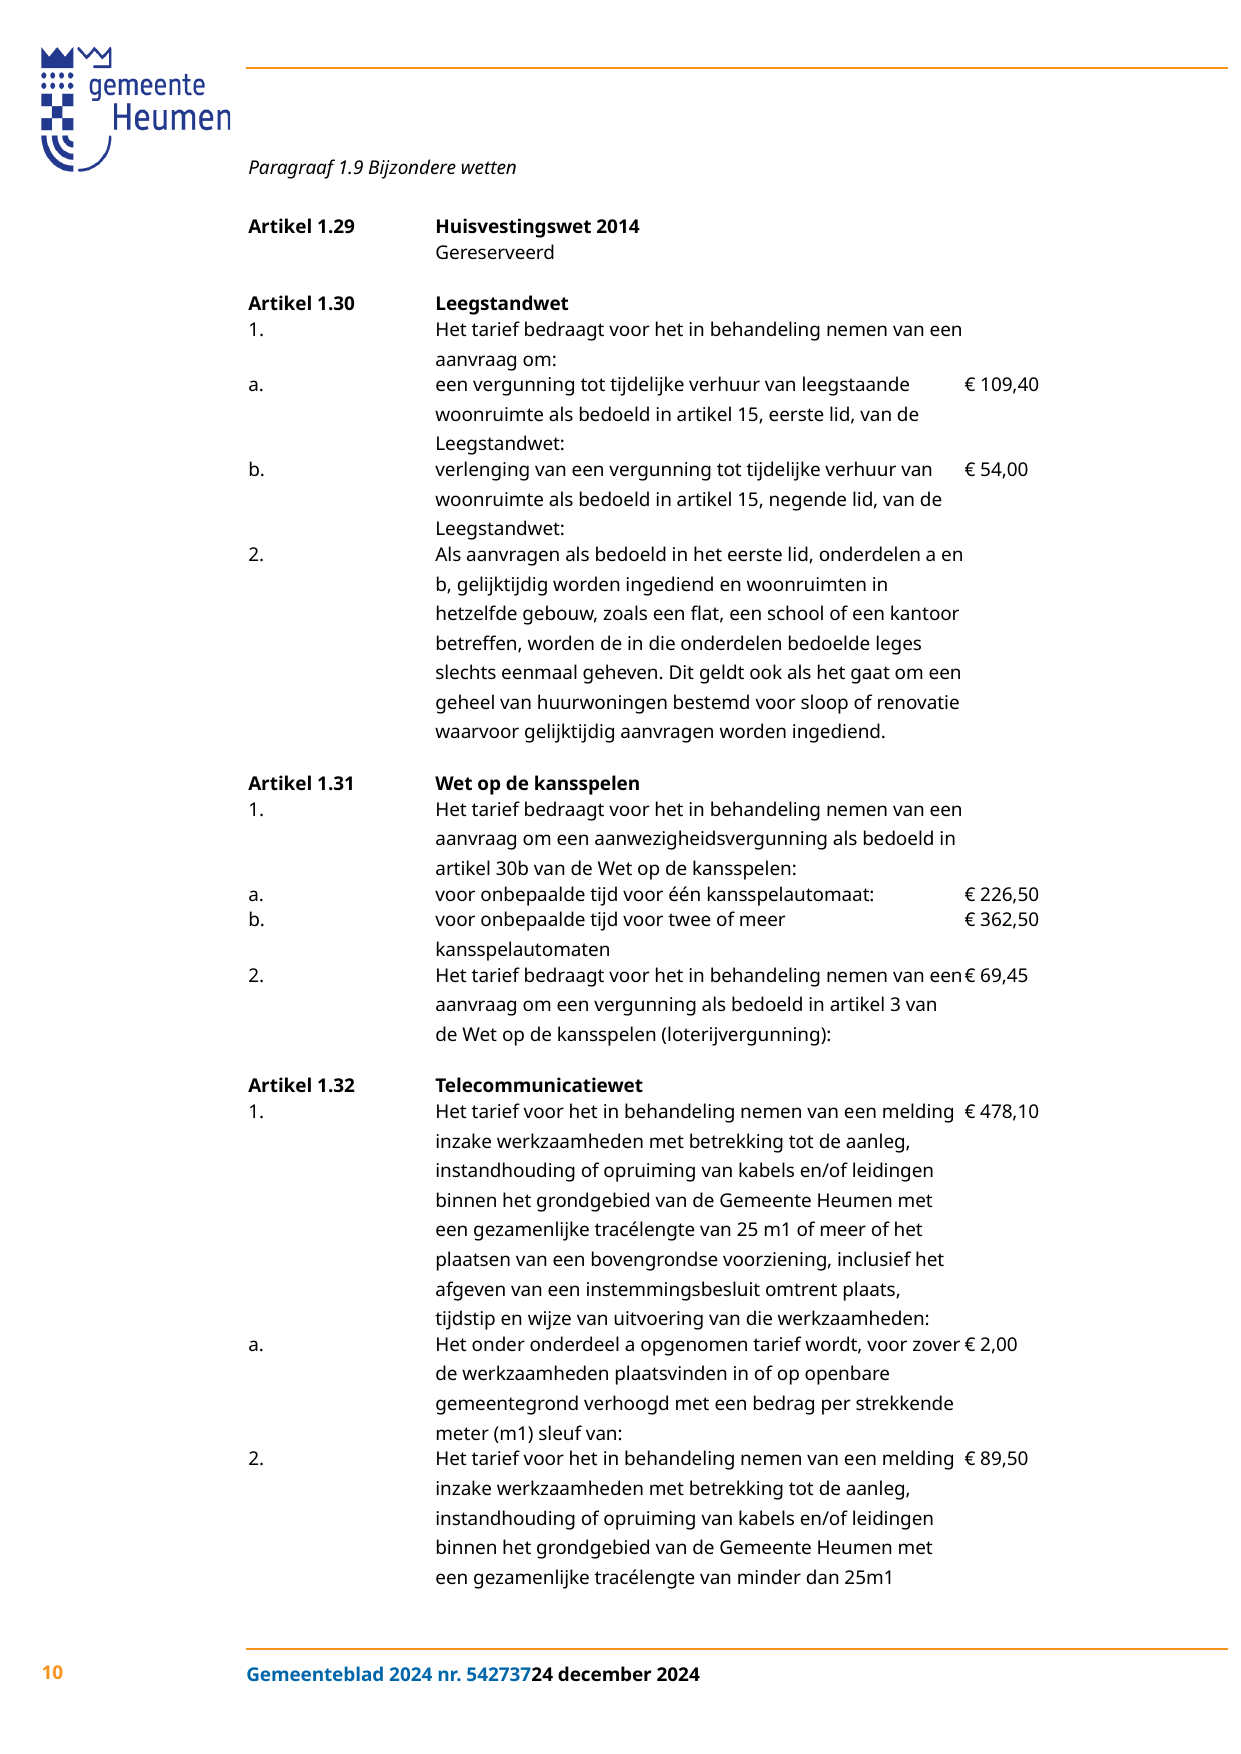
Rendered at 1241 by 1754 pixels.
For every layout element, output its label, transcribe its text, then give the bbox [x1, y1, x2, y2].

table_cell [964, 290, 1152, 316]
table_cell € 89,50 [964, 1446, 1152, 1589]
table_cell 2. [248, 1446, 435, 1589]
table_cell € 362,50 [964, 907, 1152, 962]
table_cell 1. [248, 1098, 435, 1331]
table_cell [964, 265, 1152, 290]
table_cell a. [248, 1331, 435, 1446]
table_cell Als aanvragen als bedoeld in het eerste lid, onderdelen a en b, gelijktijdig worden ingediend en woonruimten in hetzelfde gebouw, zoals een flat, een school of een kantoor betreffen, worden de in die onderdelen bedoelde leges slechts eenmaal geheven. Dit geldt ook als het gaat om een geheel van huurwoningen bestemd voor sloop of renovatie waarvoor gelijktijdig aanvragen worden ingediend. [435, 541, 964, 744]
table_cell Artikel 1.32 [248, 1073, 435, 1098]
table_cell a. [248, 371, 435, 456]
table_cell b. [248, 456, 435, 541]
table_cell Het tarief bedraagt voor het in behandeling nemen van een aanvraag om een vergunning als bedoeld in artikel 3 van de Wet op de kansspelen (loterijvergunning): [435, 962, 964, 1047]
table_cell voor onbepaalde tijd voor één kansspelautomaat: [435, 881, 964, 907]
table_cell [248, 265, 435, 290]
table_cell voor onbepaalde tijd voor twee of meer kansspelautomaten [435, 907, 964, 962]
table_cell een vergunning tot tijdelijke verhuur van leegstaande woonruimte als bedoeld in artikel 15, eerste lid, van de Leegstandwet: [435, 371, 964, 456]
table_cell 1. [248, 796, 435, 881]
table_header [964, 213, 1152, 239]
table_cell Artikel 1.30 [248, 290, 435, 316]
table_cell € 69,45 [964, 962, 1152, 1047]
table_cell € 2,00 [964, 1331, 1152, 1446]
table_cell Het onder onderdeel a opgenomen tarief wordt, voor zover de werkzaamheden plaatsvinden in of op openbare gemeentegrond verhoogd met een bedrag per strekkende meter (m1) sleuf van: [435, 1331, 964, 1446]
table_cell [435, 745, 964, 770]
table_cell [964, 796, 1152, 881]
table_cell Het tarief bedraagt voor het in behandeling nemen van een aanvraag om: [435, 316, 964, 371]
table_cell [964, 316, 1152, 371]
table_cell [248, 745, 435, 770]
table_cell Leegstandwet [435, 290, 964, 316]
table_cell a. [248, 881, 435, 907]
table_cell Gereserveerd [435, 239, 964, 265]
table_cell € 109,40 [964, 371, 1152, 456]
table_cell 2. [248, 541, 435, 744]
table_header Artikel 1.29 [248, 213, 435, 239]
table_cell verlenging van een vergunning tot tijdelijke verhuur van woonruimte als bedoeld in artikel 15, negende lid, van de Leegstandwet: [435, 456, 964, 541]
table_cell [964, 239, 1152, 265]
table_cell [435, 1047, 964, 1072]
table_cell [964, 1047, 1152, 1072]
table_header Huisvestingswet 2014 [435, 213, 964, 239]
table_cell [964, 1073, 1152, 1098]
table_cell [435, 265, 964, 290]
table_cell Artikel 1.31 [248, 770, 435, 796]
table_cell Wet op de kansspelen [435, 770, 964, 796]
table_cell b. [248, 907, 435, 962]
table_cell [964, 770, 1152, 796]
table_cell Het tarief bedraagt voor het in behandeling nemen van een aanvraag om een aanwezigheidsvergunning als bedoeld in artikel 30b van de Wet op de kansspelen: [435, 796, 964, 881]
table_cell [964, 745, 1152, 770]
picture [41, 47, 231, 172]
table_cell [248, 1047, 435, 1072]
table_cell 1. [248, 316, 435, 371]
table_cell Het tarief voor het in behandeling nemen van een melding inzake werkzaamheden met betrekking tot de aanleg, instandhouding of opruiming van kabels en/of leidingen binnen het grondgebied van de Gemeente Heumen met een gezamenlijke tracélengte van minder dan 25m1 [435, 1446, 964, 1589]
table_cell Telecommunicatiewet [435, 1073, 964, 1098]
table_cell € 54,00 [964, 456, 1152, 541]
table_cell [964, 541, 1152, 744]
table_cell 2. [248, 962, 435, 1047]
text Paragraaf 1.9 Bijzondere wetten [248, 154, 1152, 180]
table_cell € 478,10 [964, 1098, 1152, 1331]
table_cell € 226,50 [964, 881, 1152, 907]
table_cell Het tarief voor het in behandeling nemen van een melding inzake werkzaamheden met betrekking tot de aanleg, instandhouding of opruiming van kabels en/of leidingen binnen het grondgebied van de Gemeente Heumen met een gezamenlijke tracélengte van 25 m1 of meer of het plaatsen van een bovengrondse voorziening, inclusief het afgeven van een instemmingsbesluit omtrent plaats, tijdstip en wijze van uitvoering van die werkzaamheden: [435, 1098, 964, 1331]
table_cell [248, 239, 435, 265]
